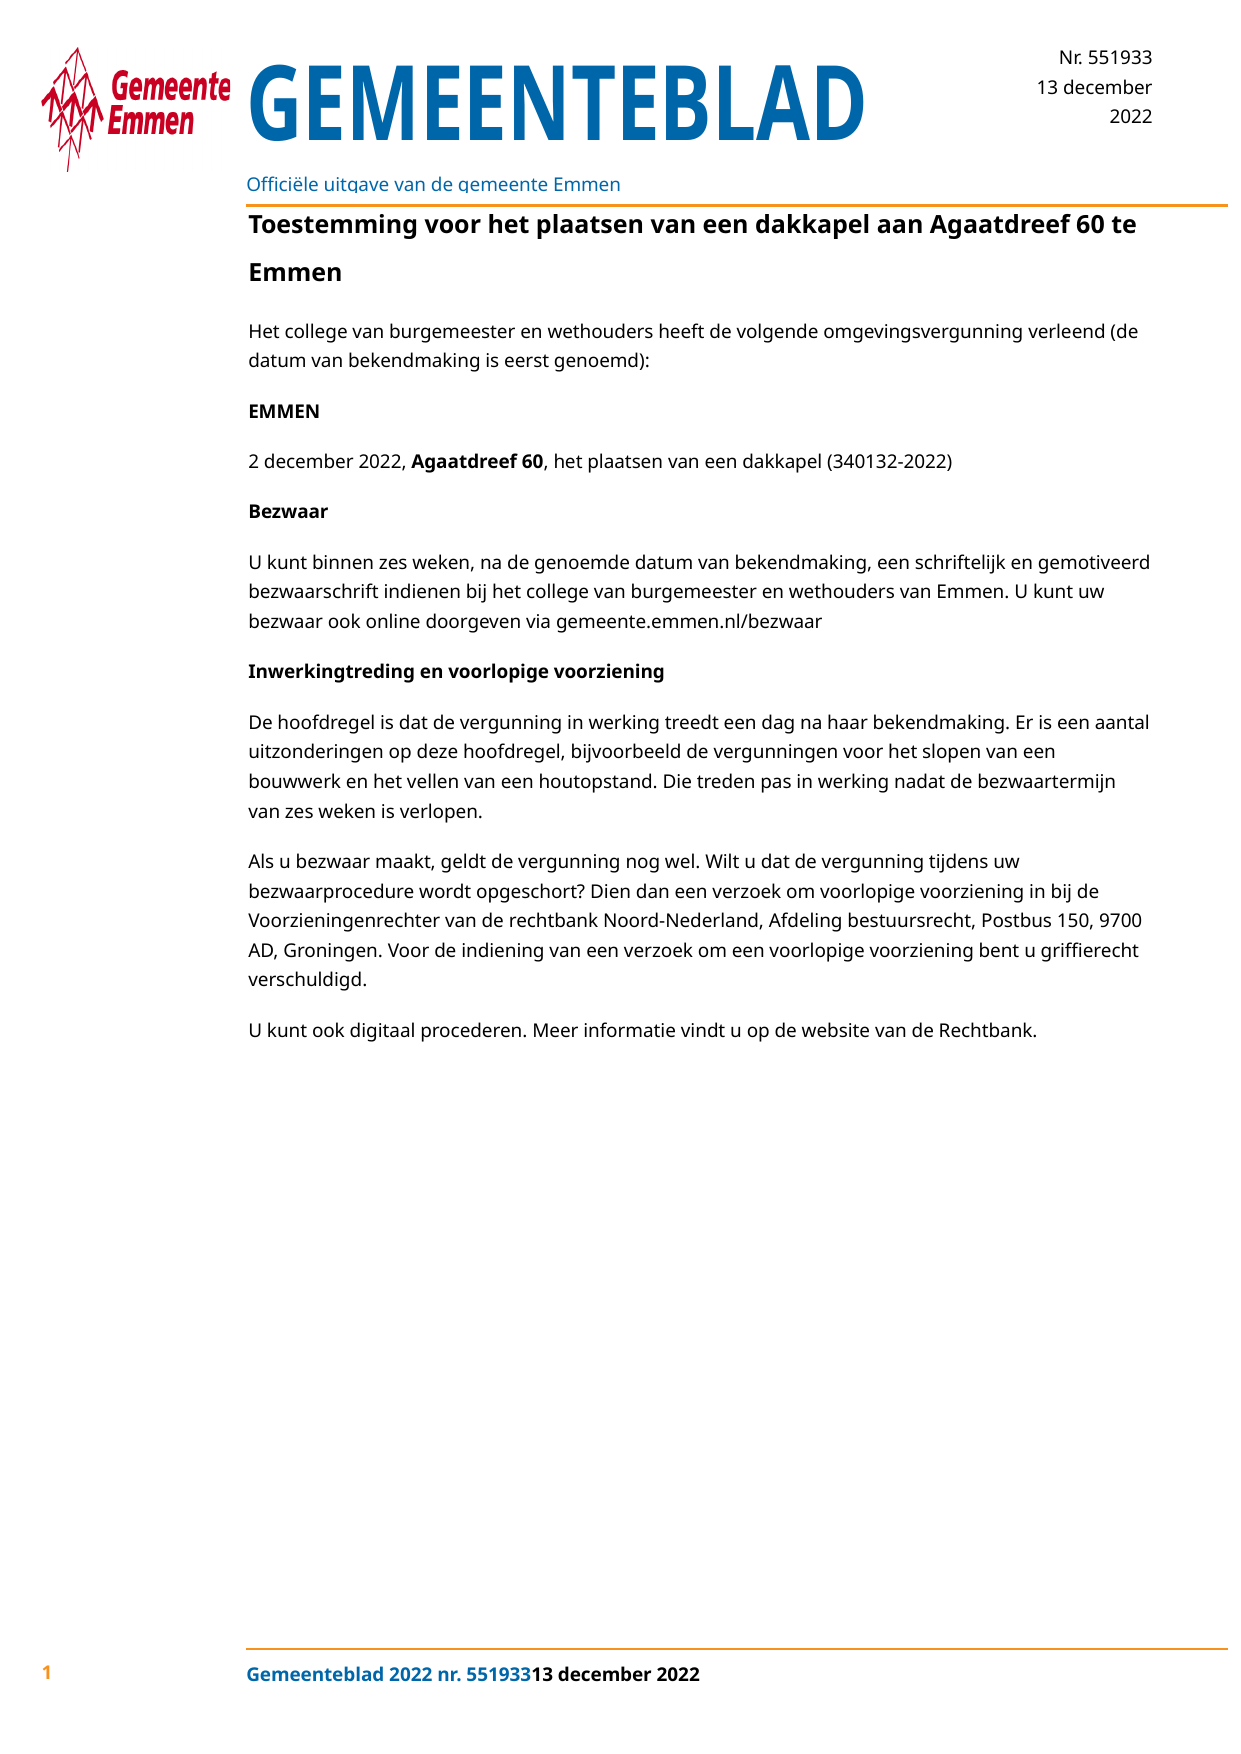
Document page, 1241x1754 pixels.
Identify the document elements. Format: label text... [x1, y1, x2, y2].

text Bezwaar [248, 499, 1152, 524]
text De hoofdregel is dat de vergunning in werking treedt een dag na haar bekendmaking. Er is een aantal uitzonderingen op deze hoofdregel, bijvoorbeeld de vergunningen voor het slopen van een bouwwerk en het vellen van een houtopstand. Die treden pas in werking nadat de bezwaartermijn van zes weken is verlopen. [248, 709, 1152, 824]
text Als u bezwaar maakt, geldt de vergunning nog wel. Wilt u dat de vergunning tijdens uw bezwaarprocedure wordt opgeschort? Dien dan een verzoek om voorlopige voorziening in bij de Voorzieningenrechter van de rechtbank Noord-Nederland, Afdeling bestuursrecht, Postbus 150, 9700 AD, Groningen. Voor de indiening van een verzoek om een voorlopige voorziening bent u griffierecht verschuldigd. [248, 848, 1152, 992]
picture [41, 47, 231, 172]
text Toestemming voor het plaatsen van een dakkapel aan Agaatdreef 60 te Emmen [248, 207, 1152, 288]
text Inwerkingtreding en voorlopige voorziening [248, 659, 1152, 684]
text Het college van burgemeester en wethouders heeft de volgende omgevingsvergunning verleend (de datum van bekendmaking is eerst genoemd): [248, 318, 1152, 373]
text EMMEN [248, 398, 1152, 424]
text U kunt ook digitaal procederen. Meer informatie vindt u op de website van de Rechtbank. [248, 1017, 1152, 1043]
text 2 december 2022, Agaatdreef 60, het plaatsen van een dakkapel (340132-2022) [248, 448, 1152, 474]
text U kunt binnen zes weken, na de genoemde datum van bekendmaking, een schriftelijk en gemotiveerd bezwaarschrift indienen bij het college van burgemeester en wethouders van Emmen. U kunt uw bezwaar ook online doorgeven via gemeente.emmen.nl/bezwaar [248, 549, 1152, 634]
